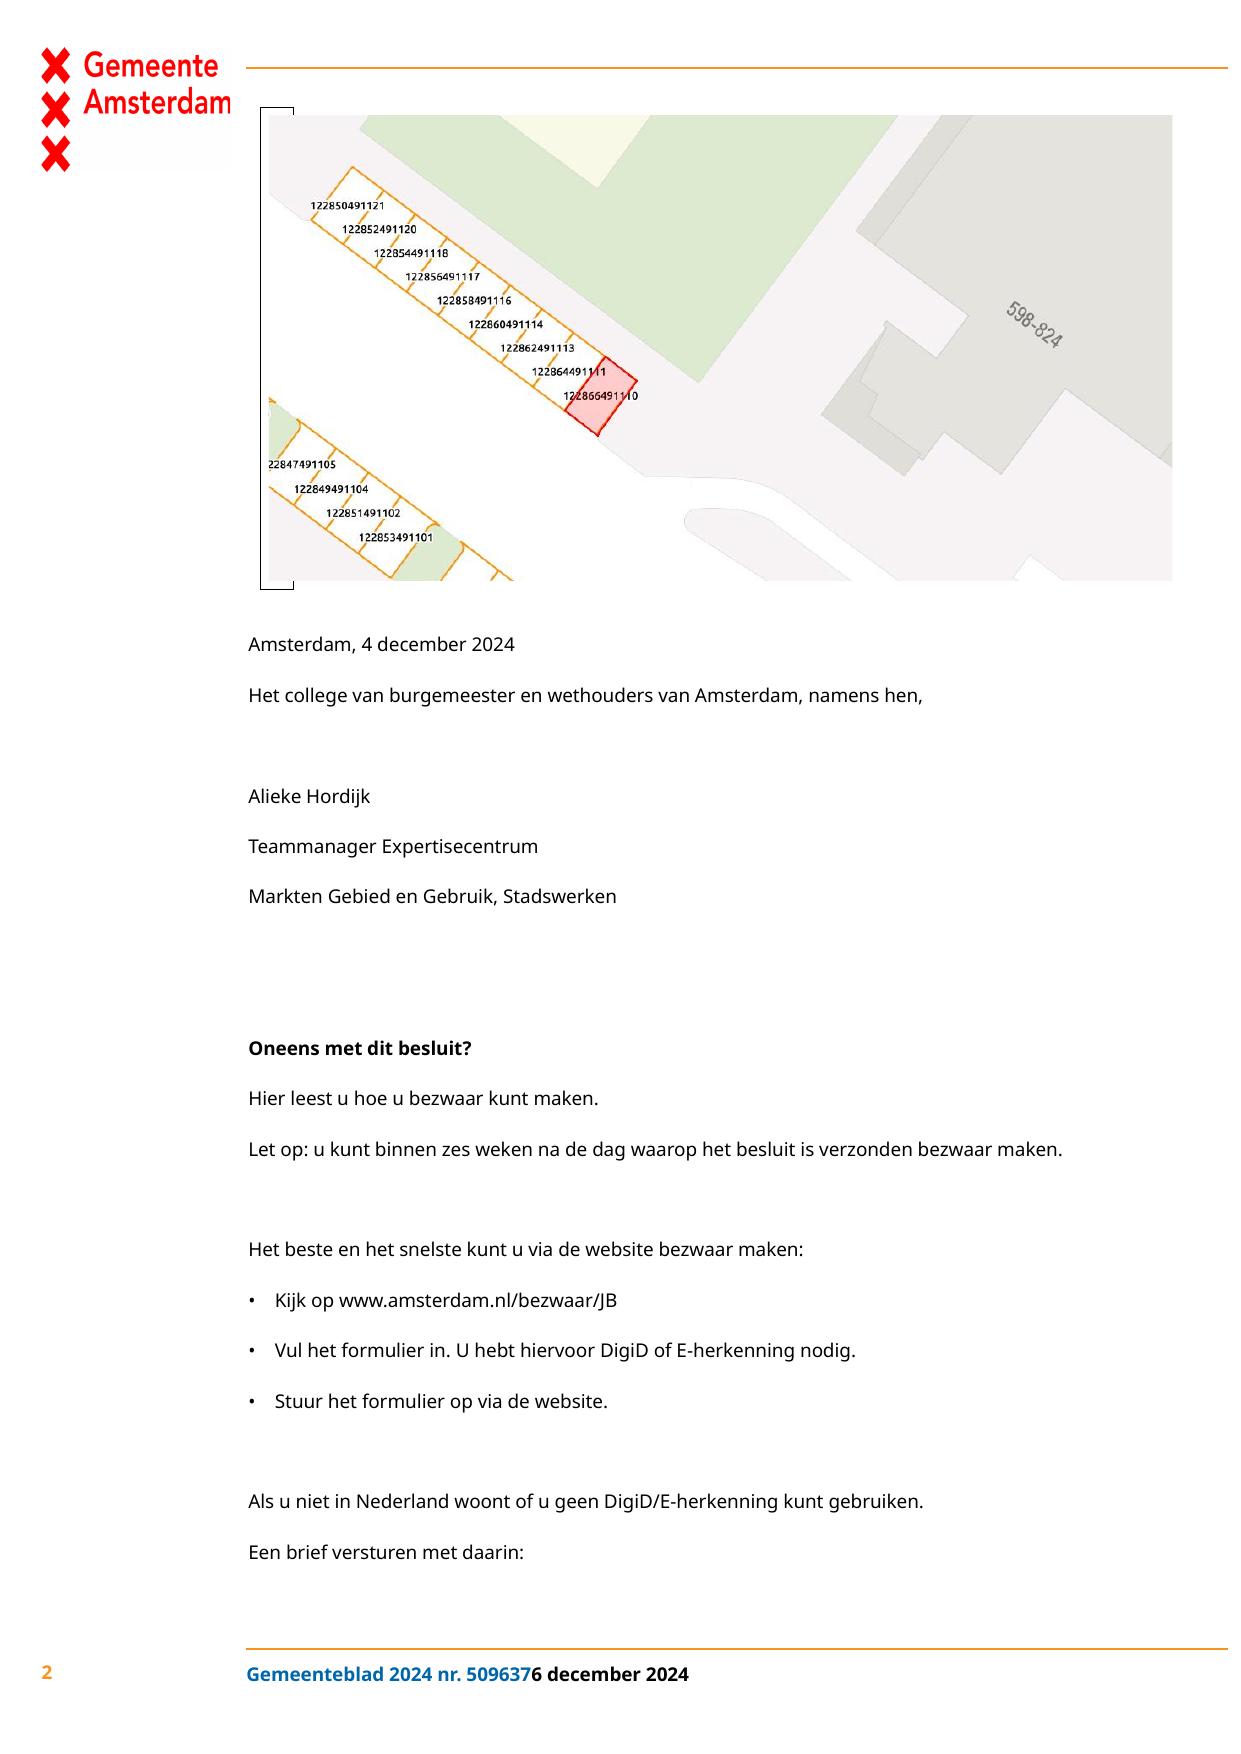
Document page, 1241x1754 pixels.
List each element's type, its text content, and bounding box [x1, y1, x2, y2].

picture [268, 115, 1173, 581]
text Als u niet in Nederland woont of u geen DigiD/E-herkenning kunt gebruiken. [248, 1489, 1152, 1514]
text Hier leest u hoe u bezwaar kunt maken. [248, 1085, 1152, 1111]
text • Kijk op www.amsterdam.nl/bezwaar/JB [248, 1287, 1152, 1313]
text • Stuur het formulier op via de website. [248, 1388, 1152, 1413]
text Markten Gebied en Gebruik, Stadswerken [248, 884, 1152, 909]
picture [41, 47, 231, 172]
text Alieke Hordijk [248, 783, 1152, 808]
text Een brief versturen met daarin: [248, 1539, 1152, 1565]
text Let op: u kunt binnen zes weken na de dag waarop het besluit is verzonden bezwaar maken. [248, 1136, 1152, 1161]
text Teammanager Expertisecentrum [248, 833, 1152, 859]
text Oneens met dit besluit? [248, 1035, 1152, 1061]
text Amsterdam, 4 december 2024 [248, 632, 1152, 657]
text Het college van burgemeester en wethouders van Amsterdam, namens hen, [248, 682, 1152, 708]
text Het beste en het snelste kunt u via de website bezwaar maken: [248, 1237, 1152, 1262]
text • Vul het formulier in. U hebt hiervoor DigiD of E-herkenning nodig. [248, 1337, 1152, 1363]
